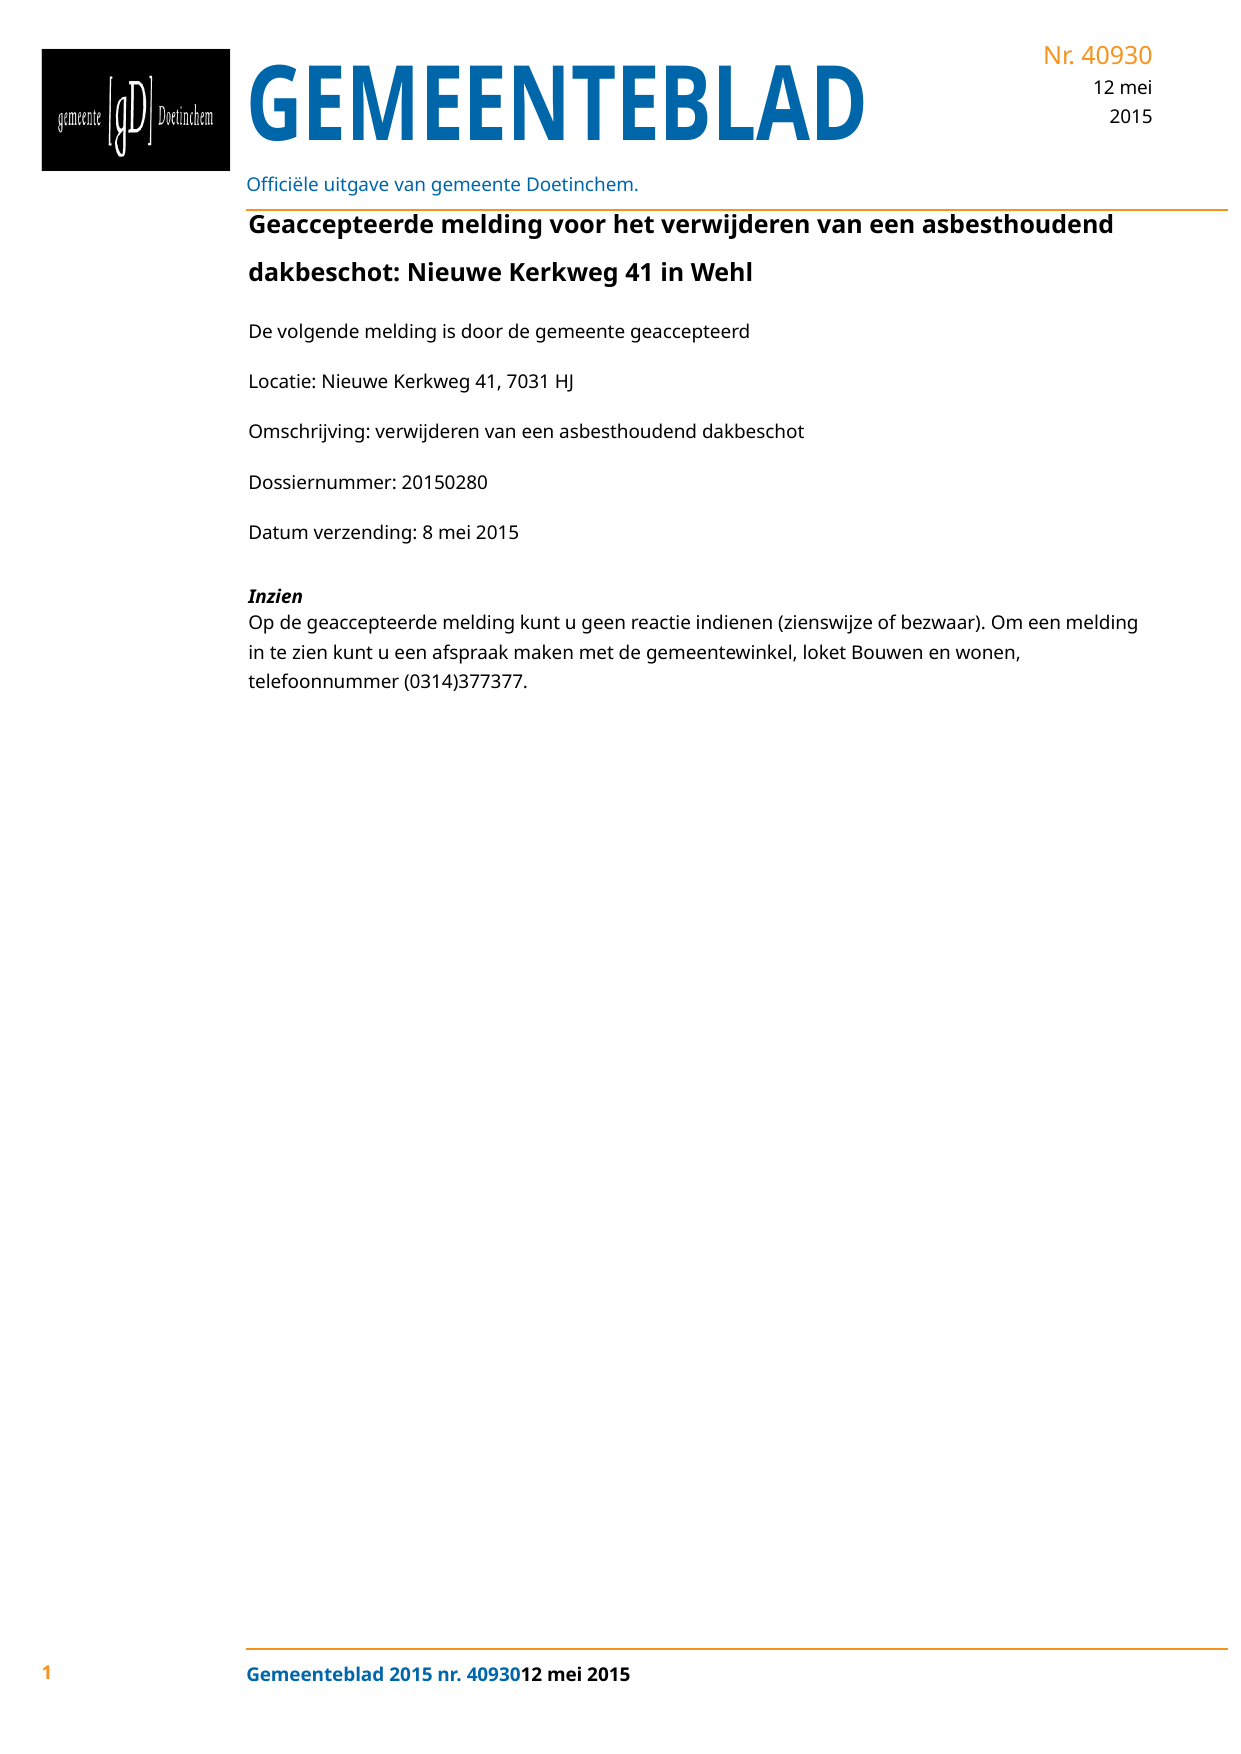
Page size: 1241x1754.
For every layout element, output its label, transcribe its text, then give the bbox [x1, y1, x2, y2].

text Omschrijving: verwijderen van een asbesthoudend dakbeschot [248, 419, 1152, 444]
text Datum verzending: 8 mei 2015 [248, 519, 1152, 545]
text Geaccepteerde melding voor het verwijderen van een asbesthoudend dakbeschot: Nieuwe Kerkweg 41 in Wehl [248, 211, 1152, 288]
text Dossiernummer: 20150280 [248, 469, 1152, 495]
text Op de geaccepteerde melding kunt u geen reactie indienen (zienswijze of bezwaar). Om een melding in te zien kunt u een afspraak maken met de gemeentewinkel, loket Bouwen en wonen, telefoonnummer (0314)377377. [248, 609, 1152, 694]
picture [41, 47, 231, 172]
text Locatie: Nieuwe Kerkweg 41, 7031 HJ [248, 368, 1152, 394]
text Inzien [248, 583, 1152, 609]
text De volgende melding is door de gemeente geaccepteerd [248, 318, 1152, 344]
